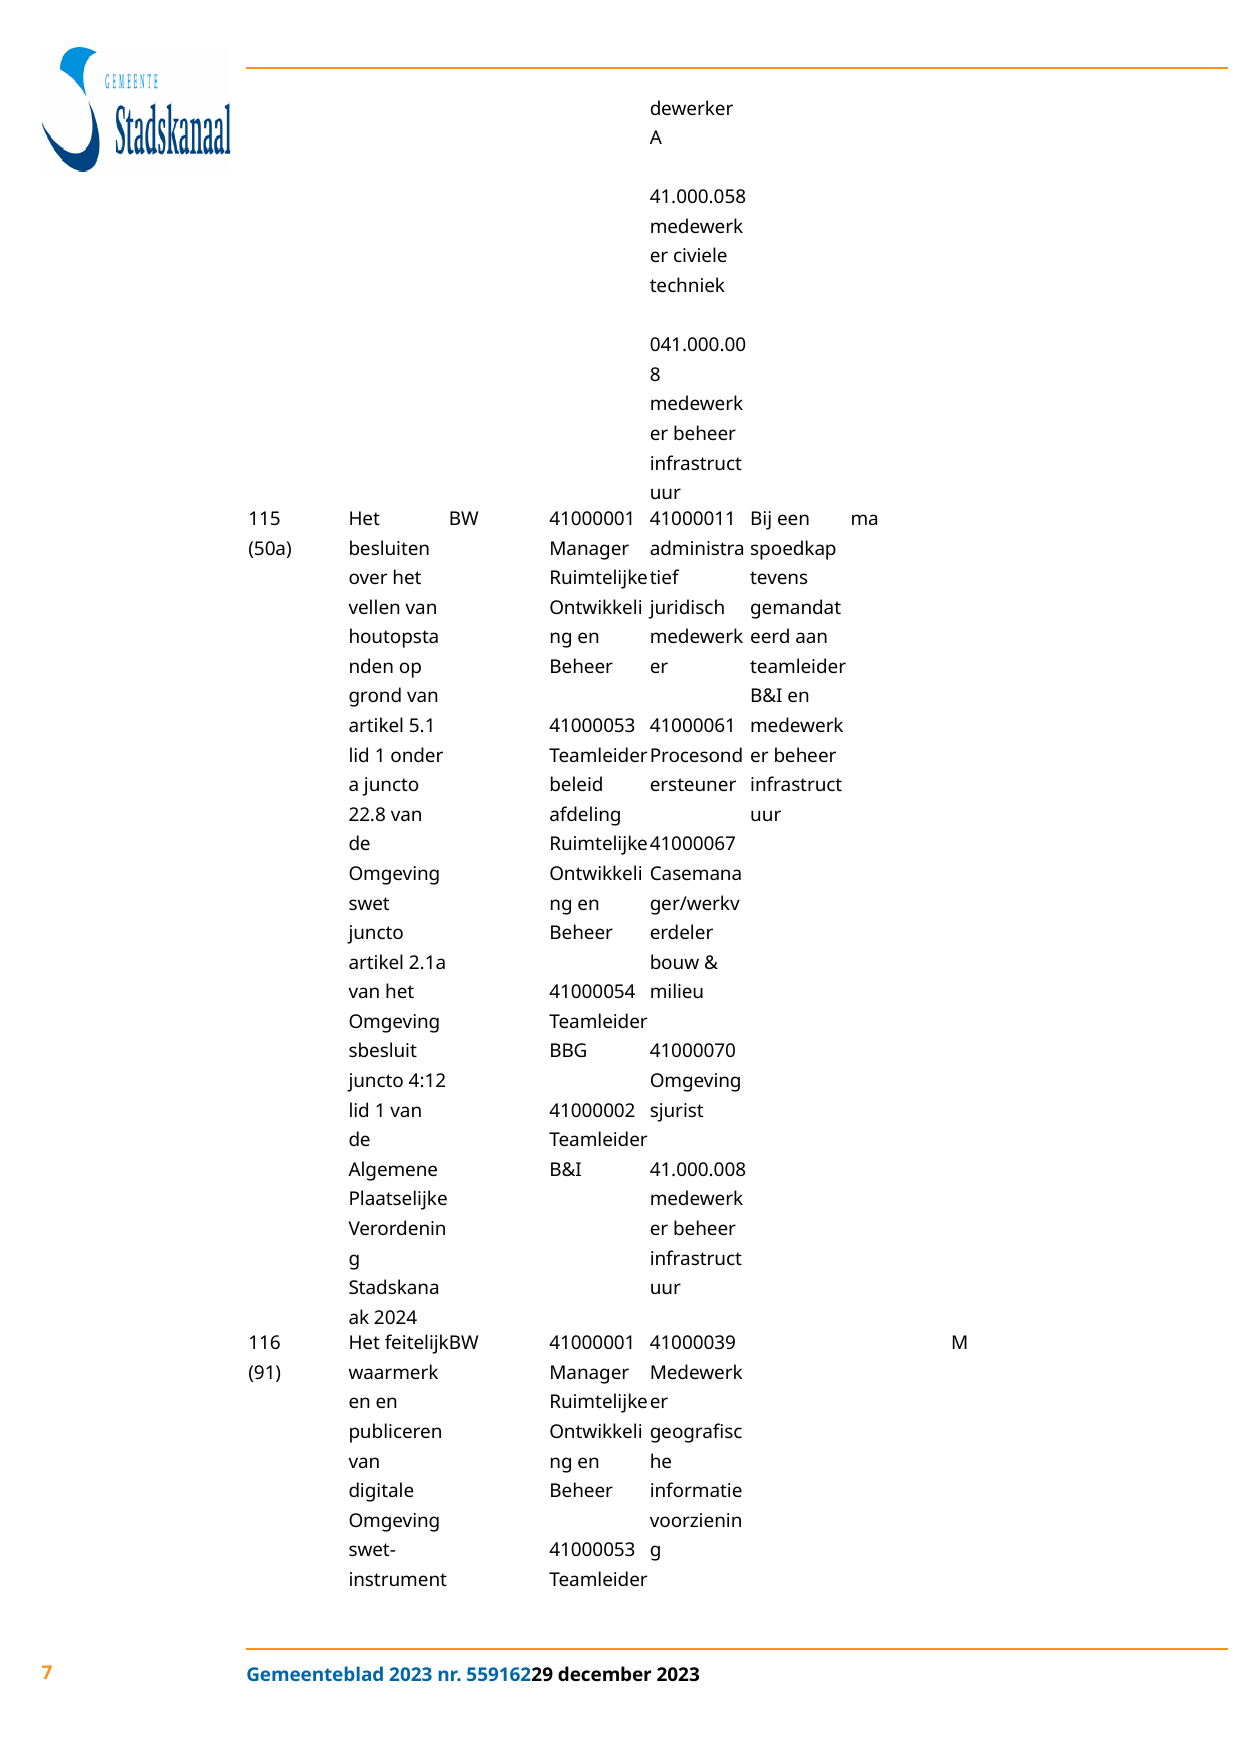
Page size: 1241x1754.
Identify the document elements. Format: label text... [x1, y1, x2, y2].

table_cell Het besluiten over het vellen van houtopstanden op grond van artikel 5.1 lid 1 onder a juncto 22.8 van de Omgevingswet juncto artikel 2.1a van het Omgevingsbesluit juncto 4:12 lid 1 van de Algemene Plaatselijke Verordening Stadskanaak 2024 [348, 505, 449, 1329]
table_cell [248, 95, 348, 505]
table_cell [1051, 95, 1152, 505]
table_cell 115 (50a) [248, 505, 348, 1329]
table_cell 41000001 Manager Ruimtelijke Ontwikkeling en Beheer 41000053 Teamleider beleid afdeling Ruimtelijke Ontwikkeling en Beheer 41000054 Teamleider BBG 41000002 Teamleider B&I [549, 505, 649, 1329]
table_cell [750, 1330, 850, 1592]
table_cell M [951, 1330, 1051, 1592]
table_cell BW [449, 1330, 549, 1592]
table_cell [850, 95, 951, 505]
table_cell [750, 95, 850, 505]
table_cell [951, 95, 1051, 505]
table_cell 41000001 Manager Ruimtelijke Ontwikkeling en Beheer 41000053 Teamleider [549, 1330, 649, 1592]
table_cell Het feitelijk waarmerken en publiceren van digitale Omgevingswet-instrument [348, 1330, 449, 1592]
table_cell [1051, 1330, 1152, 1592]
table_cell ma [850, 505, 951, 1329]
table_cell [348, 95, 449, 505]
table_cell [850, 1330, 951, 1592]
table_cell [951, 505, 1051, 1329]
table_cell Bij een spoedkap tevens gemandateerd aan teamleider B&I en medewerker beheer infrastructuur [750, 505, 850, 1329]
picture [41, 47, 231, 172]
table_cell [449, 95, 549, 505]
table_cell 41000011 administratief juridisch medewerker 41000061 Procesondersteuner 41000067 Casemanager/werkverdeler bouw & milieu 41000070 Omgevingsjurist 41.000.008 medewerker beheer infrastructuur [650, 505, 750, 1329]
table_cell dewerker A 41.000.058 medewerker civiele techniek 041.000.008 medewerker beheer infrastructuur [650, 95, 750, 505]
table_cell 41000039 Medewerker geografische informatievoorziening [650, 1330, 750, 1592]
table_cell [549, 95, 649, 505]
table_cell [1051, 505, 1152, 1329]
table_cell BW [449, 505, 549, 1329]
table_cell 116 (91) [248, 1330, 348, 1592]
